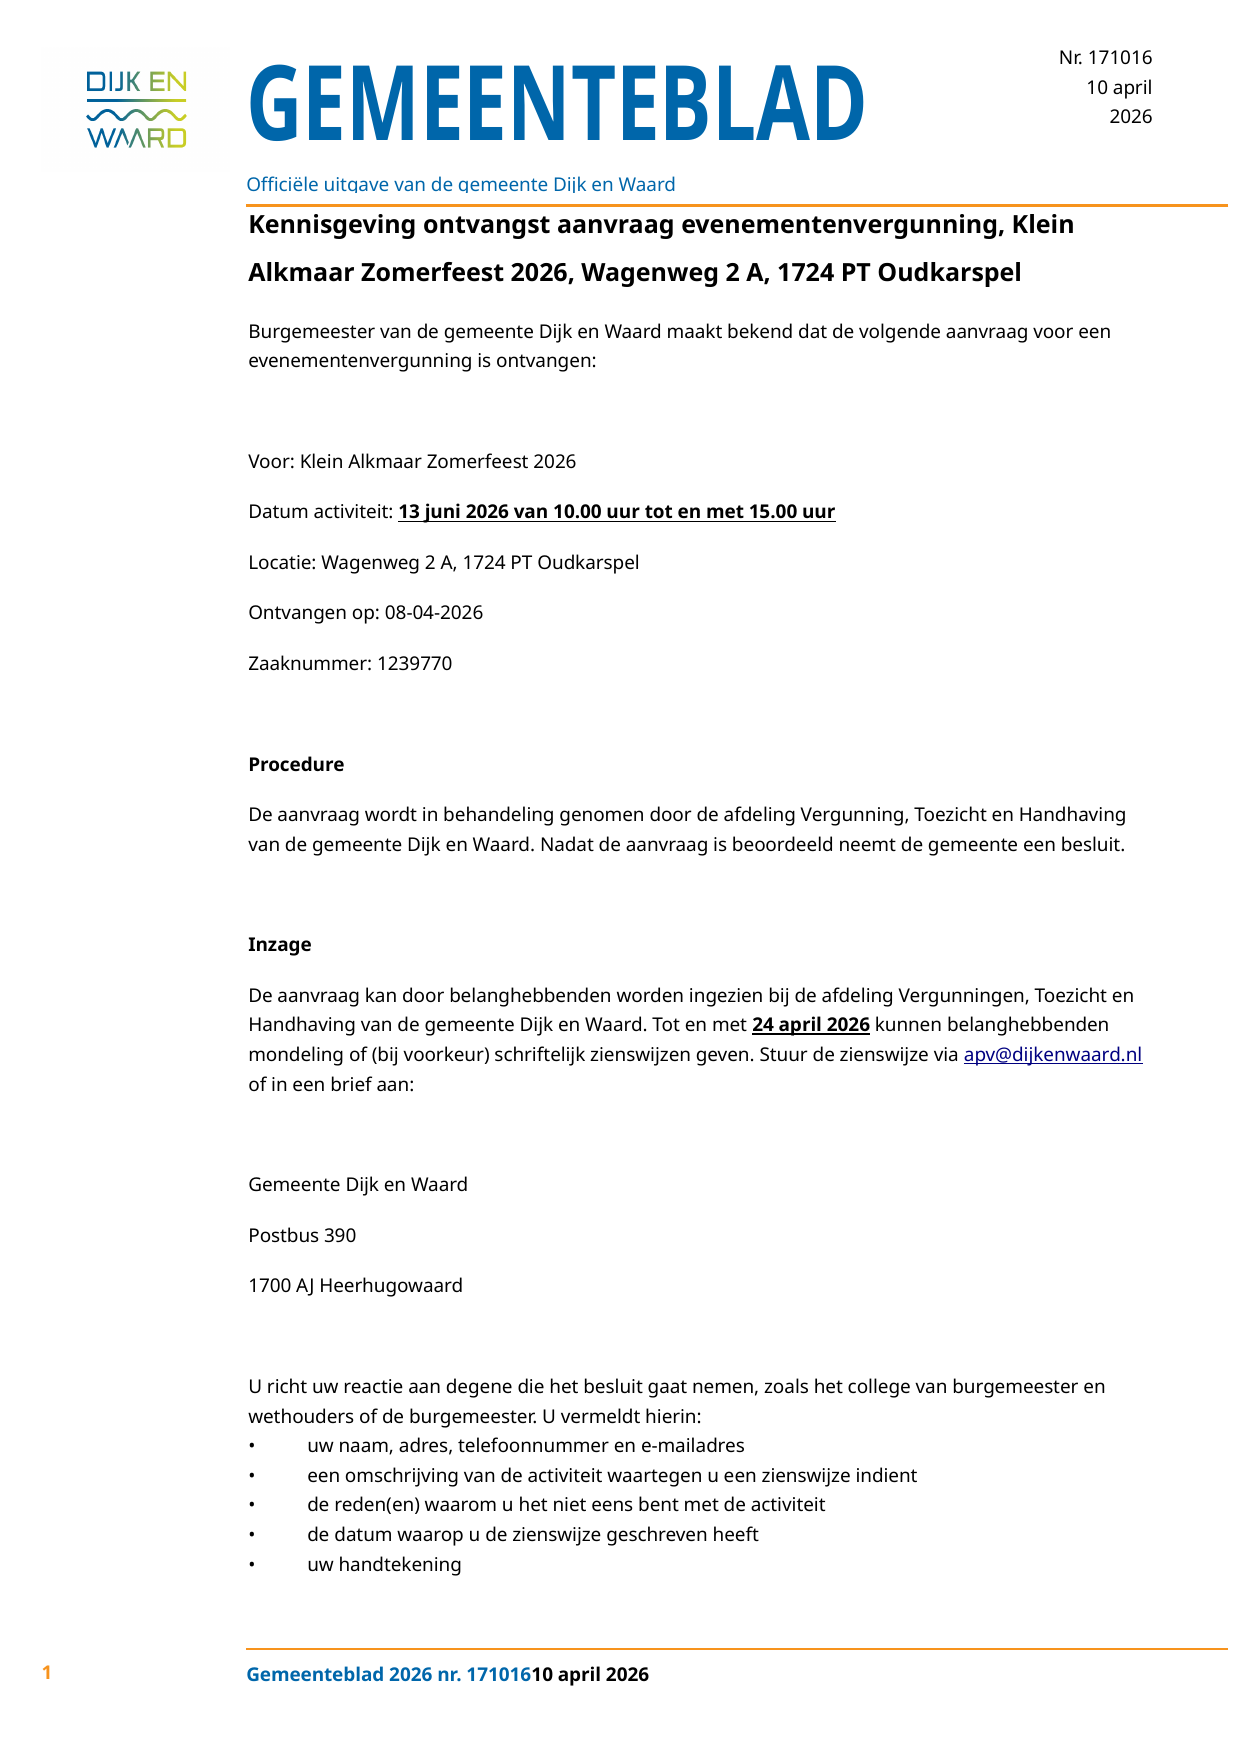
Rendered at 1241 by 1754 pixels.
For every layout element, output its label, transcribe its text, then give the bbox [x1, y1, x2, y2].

text De aanvraag kan door belanghebbenden worden ingezien bij de afdeling Vergunningen, Toezicht en Handhaving van de gemeente Dijk en Waard. Tot en met 24 april 2026 kunnen belanghebbenden mondeling of (bij voorkeur) schriftelijk zienswijzen geven. Stuur de zienswijze via apv@dijkenwaard.nl of in een brief aan: [248, 982, 1152, 1097]
text Procedure [248, 751, 1152, 777]
text U richt uw reactie aan degene die het besluit gaat nemen, zoals het college van burgemeester en wethouders of de burgemeester. U vermeldt hierin: [248, 1373, 1152, 1429]
picture [41, 47, 231, 172]
text Datum activiteit: 13 juni 2026 van 10.00 uur tot en met 15.00 uur [248, 499, 1152, 524]
text De aanvraag wordt in behandeling genomen door de afdeling Vergunning, Toezicht en Handhaving van de gemeente Dijk en Waard. Nadat de aanvraag is beoordeeld neemt de gemeente een besluit. [248, 801, 1152, 857]
list uw handtekening [248, 1551, 1152, 1577]
text Voor: Klein Alkmaar Zomerfeest 2026 [248, 448, 1152, 474]
text Ontvangen op: 08-04-2026 [248, 599, 1152, 625]
text Burgemeester van de gemeente Dijk en Waard maakt bekend dat de volgende aanvraag voor een evenementenvergunning is ontvangen: [248, 318, 1152, 373]
text Zaaknummer: 1239770 [248, 650, 1152, 676]
text Gemeente Dijk en Waard [248, 1172, 1152, 1197]
text Locatie: Wagenweg 2 A, 1724 PT Oudkarspel [248, 549, 1152, 575]
list een omschrijving van de activiteit waartegen u een zienswijze indient [248, 1462, 1152, 1488]
text 1700 AJ Heerhugowaard [248, 1272, 1152, 1298]
list uw naam, adres, telefoonnummer en e-mailadres [248, 1432, 1152, 1458]
list de datum waarop u de zienswijze geschreven heeft [248, 1521, 1152, 1547]
list de reden(en) waarom u het niet eens bent met de activiteit [248, 1492, 1152, 1517]
text Postbus 390 [248, 1222, 1152, 1248]
text Inzage [248, 932, 1152, 957]
text Kennisgeving ontvangst aanvraag evenementenvergunning, Klein Alkmaar Zomerfeest 2026, Wagenweg 2 A, 1724 PT Oudkarspel [248, 207, 1152, 288]
